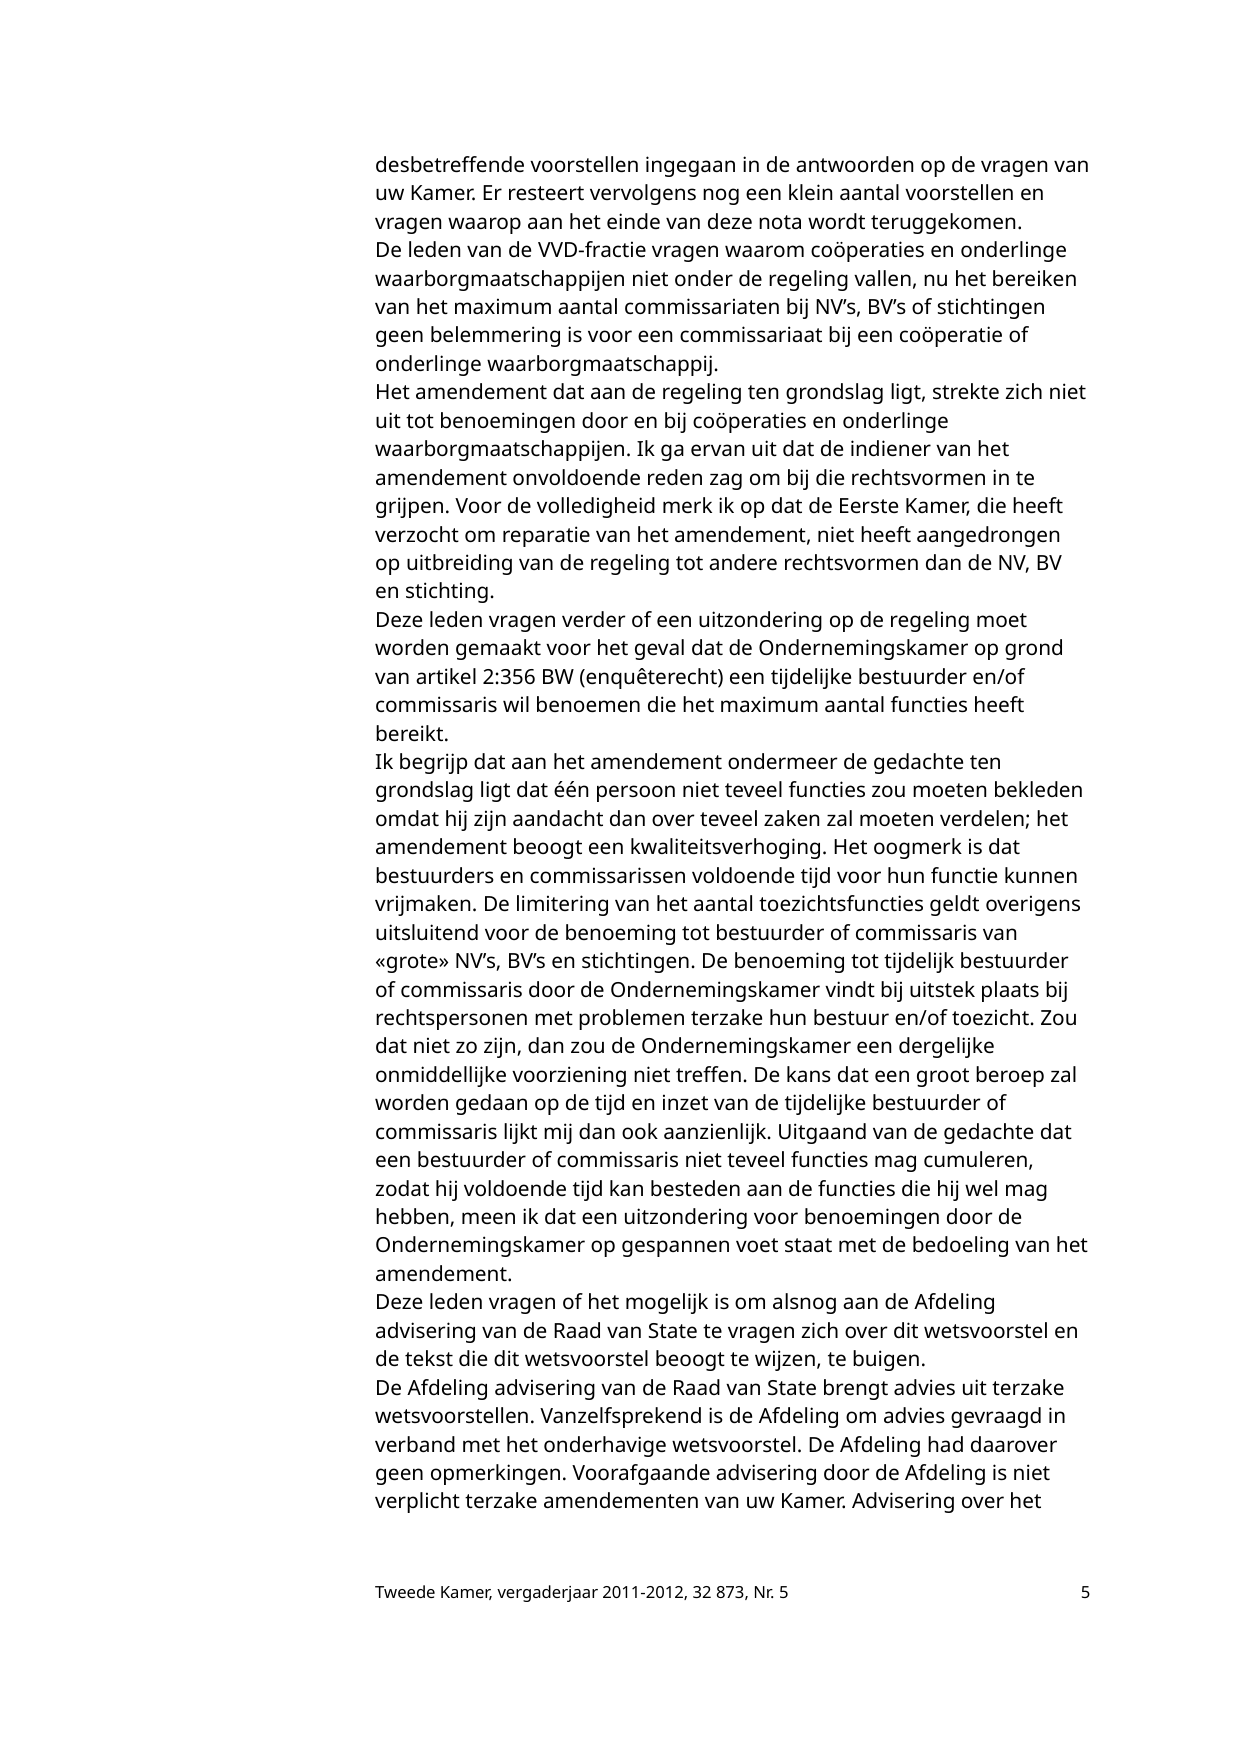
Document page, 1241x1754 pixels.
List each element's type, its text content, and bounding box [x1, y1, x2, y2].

text Deze leden vragen verder of een uitzondering op de regeling moet worden gemaakt voor het geval dat de Ondernemingskamer op grond van artikel 2:356 BW (enquêterecht) een tijdelijke bestuurder en/of commissaris wil benoemen die het maximum aantal functies heeft bereikt. [375, 605, 1090, 747]
text desbetreffende voorstellen ingegaan in de antwoorden op de vragen van uw Kamer. Er resteert vervolgens nog een klein aantal voorstellen en vragen waarop aan het einde van deze nota wordt teruggekomen. [375, 150, 1090, 235]
text Deze leden vragen of het mogelijk is om alsnog aan de Afdeling advisering van de Raad van State te vragen zich over dit wetsvoorstel en de tekst die dit wetsvoorstel beoogt te wijzen, te buigen. [375, 1287, 1090, 1373]
text De Afdeling advisering van de Raad van State brengt advies uit terzake wetsvoorstellen. Vanzelfsprekend is de Afdeling om advies gevraagd in verband met het onderhavige wetsvoorstel. De Afdeling had daarover geen opmerkingen. Voorafgaande advisering door de Afdeling is niet verplicht terzake amendementen van uw Kamer. Advisering over het [375, 1373, 1090, 1515]
text Het amendement dat aan de regeling ten grondslag ligt, strekte zich niet uit tot benoemingen door en bij coöperaties en onderlinge waarborgmaatschappijen. Ik ga ervan uit dat de indiener van het amendement onvoldoende reden zag om bij die rechtsvormen in te grijpen. Voor de volledigheid merk ik op dat de Eerste Kamer, die heeft verzocht om reparatie van het amendement, niet heeft aangedrongen op uitbreiding van de regeling tot andere rechtsvormen dan de NV, BV en stichting. [375, 377, 1090, 605]
text De leden van de VVD-fractie vragen waarom coöperaties en onderlinge waarborgmaatschappijen niet onder de regeling vallen, nu het bereiken van het maximum aantal commissariaten bij NV’s, BV’s of stichtingen geen belemmering is voor een commissariaat bij een coöperatie of onderlinge waarborgmaatschappij. [375, 235, 1090, 377]
text Ik begrijp dat aan het amendement ondermeer de gedachte ten grondslag ligt dat één persoon niet teveel functies zou moeten bekleden omdat hij zijn aandacht dan over teveel zaken zal moeten verdelen; het amendement beoogt een kwaliteitsverhoging. Het oogmerk is dat bestuurders en commissarissen voldoende tijd voor hun functie kunnen vrijmaken. De limitering van het aantal toezichtsfuncties geldt overigens uitsluitend voor de benoeming tot bestuurder of commissaris van «grote» NV’s, BV’s en stichtingen. De benoeming tot tijdelijk bestuurder of commissaris door de Ondernemingskamer vindt bij uitstek plaats bij rechtspersonen met problemen terzake hun bestuur en/of toezicht. Zou dat niet zo zijn, dan zou de Ondernemingskamer een dergelijke onmiddellijke voorziening niet treffen. De kans dat een groot beroep zal worden gedaan op de tijd en inzet van de tijdelijke bestuurder of commissaris lijkt mij dan ook aanzienlijk. Uitgaand van de gedachte dat een bestuurder of commissaris niet teveel functies mag cumuleren, zodat hij voldoende tijd kan besteden aan de functies die hij wel mag hebben, meen ik dat een uitzondering voor benoemingen door de Ondernemingskamer op gespannen voet staat met de bedoeling van het amendement. [375, 747, 1090, 1287]
